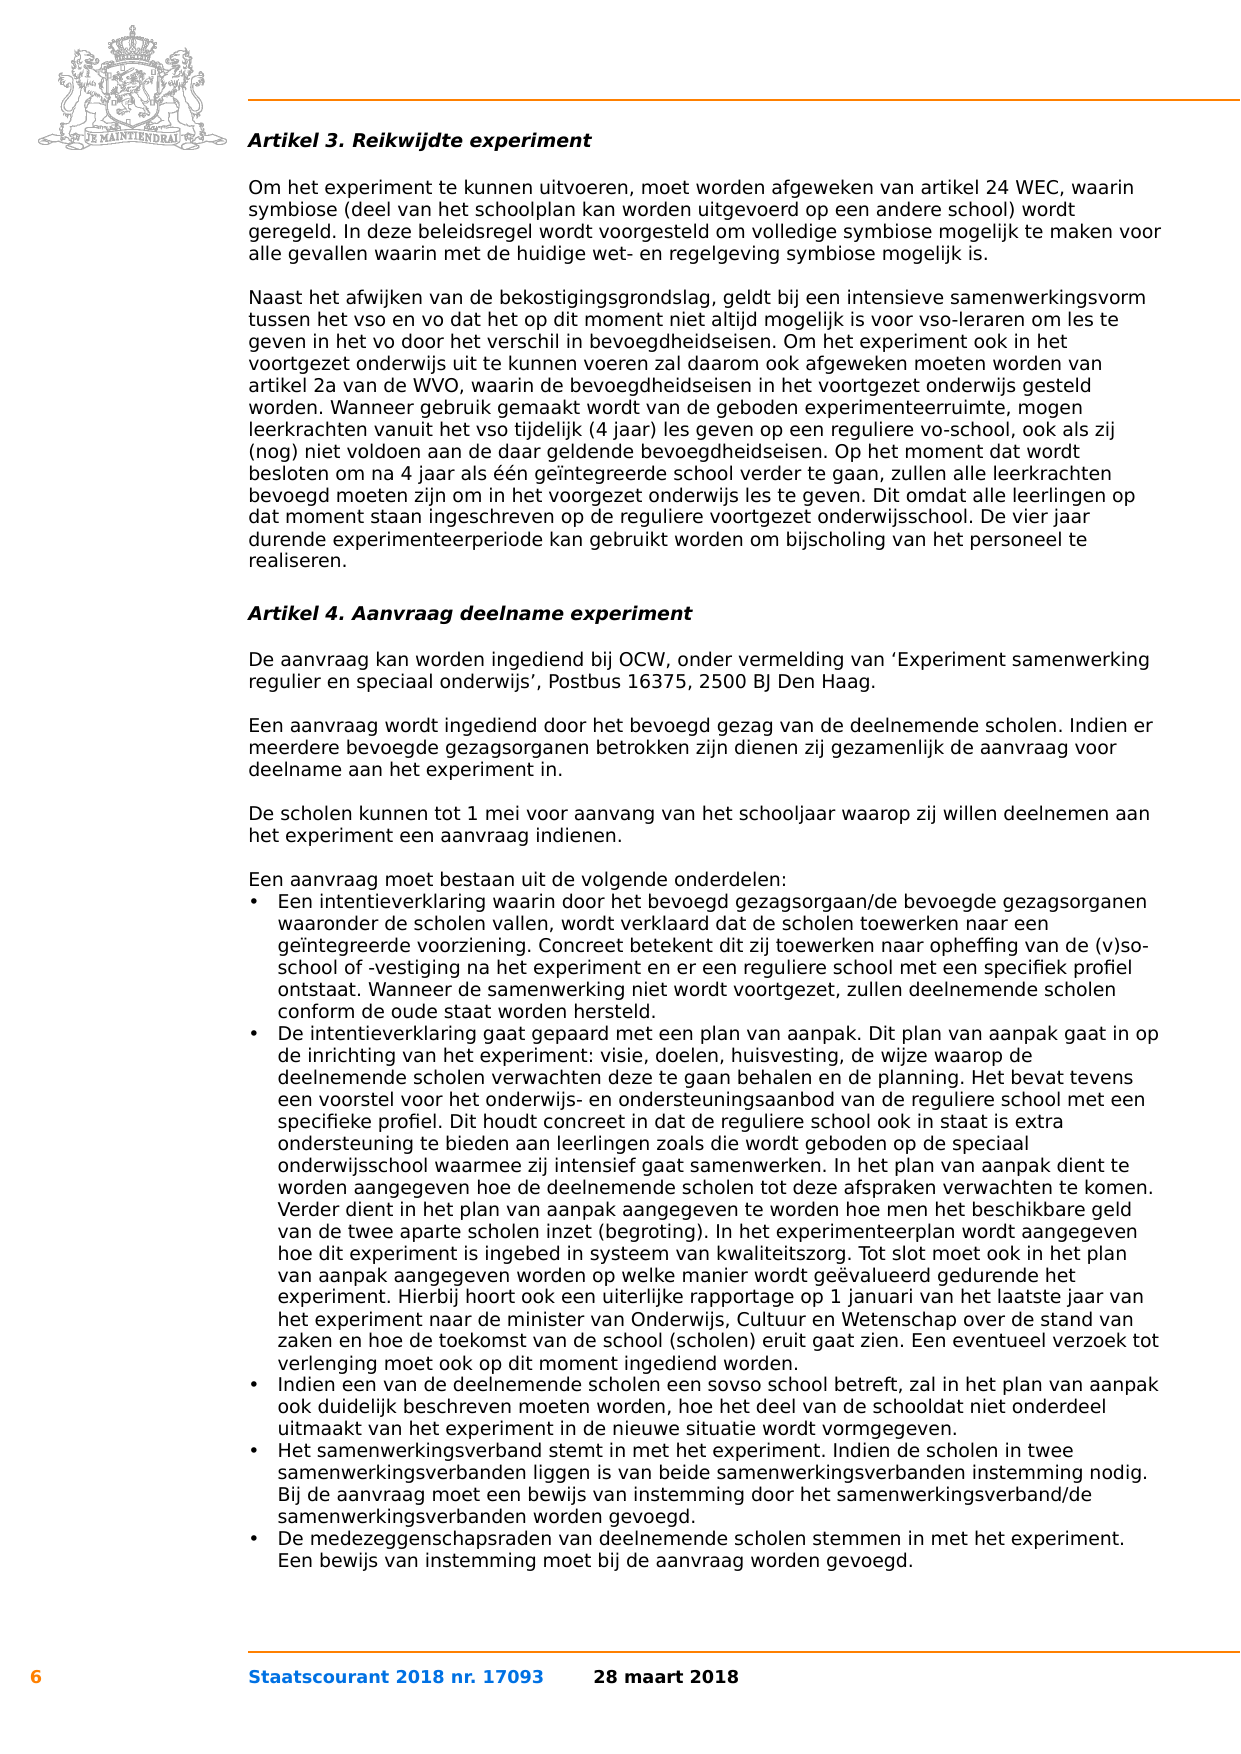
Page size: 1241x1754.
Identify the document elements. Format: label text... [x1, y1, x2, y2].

text • Indien een van de deelnemende scholen een sovso school betreft, zal in het plan van aanpak ook duidelijk beschreven moeten worden, hoe het deel van de schooldat niet onderdeel uitmaakt van het experiment in de nieuwe situatie wordt vormgegeven. [248, 1374, 1163, 1440]
text Om het experiment te kunnen uitvoeren, moet worden afgeweken van artikel 24 WEC, waarin symbiose (deel van het schoolplan kan worden uitgevoerd op een andere school) wordt geregeld. In deze beleidsregel wordt voorgesteld om volledige symbiose mogelijk te maken voor alle gevallen waarin met de huidige wet- en regelgeving symbiose mogelijk is. [248, 177, 1163, 265]
text De aanvraag kan worden ingediend bij OCW, onder vermelding van ‘Experiment samenwerking regulier en speciaal onderwijs’, Postbus 16375, 2500 BJ Den Haag. [248, 649, 1163, 693]
text Een aanvraag wordt ingediend door het bevoegd gezag van de deelnemende scholen. Indien er meerdere bevoegde gezagsorganen betrokken zijn dienen zij gezamenlijk de aanvraag voor deelname aan het experiment in. [248, 715, 1163, 781]
text • De intentieverklaring gaat gepaard met een plan van aanpak. Dit plan van aanpak gaat in op de inrichting van het experiment: visie, doelen, huisvesting, de wijze waarop de deelnemende scholen verwachten deze te gaan behalen en de planning. Het bevat tevens een voorstel voor het onderwijs- en ondersteuningsaanbod van de reguliere school met een specifieke profiel. Dit houdt concreet in dat de reguliere school ook in staat is extra ondersteuning te bieden aan leerlingen zoals die wordt geboden op de speciaal onderwijsschool waarmee zij intensief gaat samenwerken. In het plan van aanpak dient te worden aangegeven hoe de deelnemende scholen tot deze afspraken verwachten te komen. Verder dient in het plan van aanpak aangegeven te worden hoe men het beschikbare geld van de twee aparte scholen inzet (begroting). In het experimenteerplan wordt aangegeven hoe dit experiment is ingebed in systeem van kwaliteitszorg. Tot slot moet ook in het plan van aanpak aangegeven worden op welke manier wordt geëvalueerd gedurende het experiment. Hierbij hoort ook een uiterlijke rapportage op 1 januari van het laatste jaar van het experiment naar de minister van Onderwijs, Cultuur en Wetenschap over de stand van zaken en hoe de toekomst van de school (scholen) eruit gaat zien. Een eventueel verzoek tot verlenging moet ook op dit moment ingediend worden. [248, 1023, 1163, 1374]
text • Het samenwerkingsverband stemt in met het experiment. Indien de scholen in twee samenwerkingsverbanden liggen is van beide samenwerkingsverbanden instemming nodig. Bij de aanvraag moet een bewijs van instemming door het samenwerkingsverband/de samenwerkingsverbanden worden gevoegd. [248, 1440, 1163, 1528]
text Naast het afwijken van de bekostigingsgrondslag, geldt bij een intensieve samenwerkingsvorm tussen het vso en vo dat het op dit moment niet altijd mogelijk is voor vso-leraren om les te geven in het vo door het verschil in bevoegdheidseisen. Om het experiment ook in het voortgezet onderwijs uit te kunnen voeren zal daarom ook afgeweken moeten worden van artikel 2a van de WVO, waarin de bevoegdheidseisen in het voortgezet onderwijs gesteld worden. Wanneer gebruik gemaakt wordt van de geboden experimenteerruimte, mogen leerkrachten vanuit het vso tijdelijk (4 jaar) les geven op een reguliere vo-school, ook als zij (nog) niet voldoen aan de daar geldende bevoegdheidseisen. Op het moment dat wordt besloten om na 4 jaar als één geïntegreerde school verder te gaan, zullen alle leerkrachten bevoegd moeten zijn om in het voorgezet onderwijs les te geven. Dit omdat alle leerlingen op dat moment staan ingeschreven op de reguliere voortgezet onderwijsschool. De vier jaar durende experimenteerperiode kan gebruikt worden om bijscholing van het personeel te realiseren. [248, 287, 1163, 572]
text • De medezeggenschapsraden van deelnemende scholen stemmen in met het experiment. Een bewijs van instemming moet bij de aanvraag worden gevoegd. [248, 1528, 1163, 1572]
subtitle Artikel 4. Aanvraag deelname experiment [248, 602, 1163, 624]
text • Een intentieverklaring waarin door het bevoegd gezagsorgaan/de bevoegde gezagsorganen waaronder de scholen vallen, wordt verklaard dat de scholen toewerken naar een geïntegreerde voorziening. Concreet betekent dit zij toewerken naar opheffing van de (v)so- school of -vestiging na het experiment en er een reguliere school met een specifiek profiel ontstaat. Wanneer de samenwerking niet wordt voortgezet, zullen deelnemende scholen conform de oude staat worden hersteld. [248, 891, 1163, 1023]
subtitle Artikel 3. Reikwijdte experiment [248, 130, 1163, 152]
text De scholen kunnen tot 1 mei voor aanvang van het schooljaar waarop zij willen deelnemen aan het experiment een aanvraag indienen. [248, 803, 1163, 847]
picture [38, 25, 227, 150]
text Een aanvraag moet bestaan uit de volgende onderdelen: [248, 869, 1163, 891]
